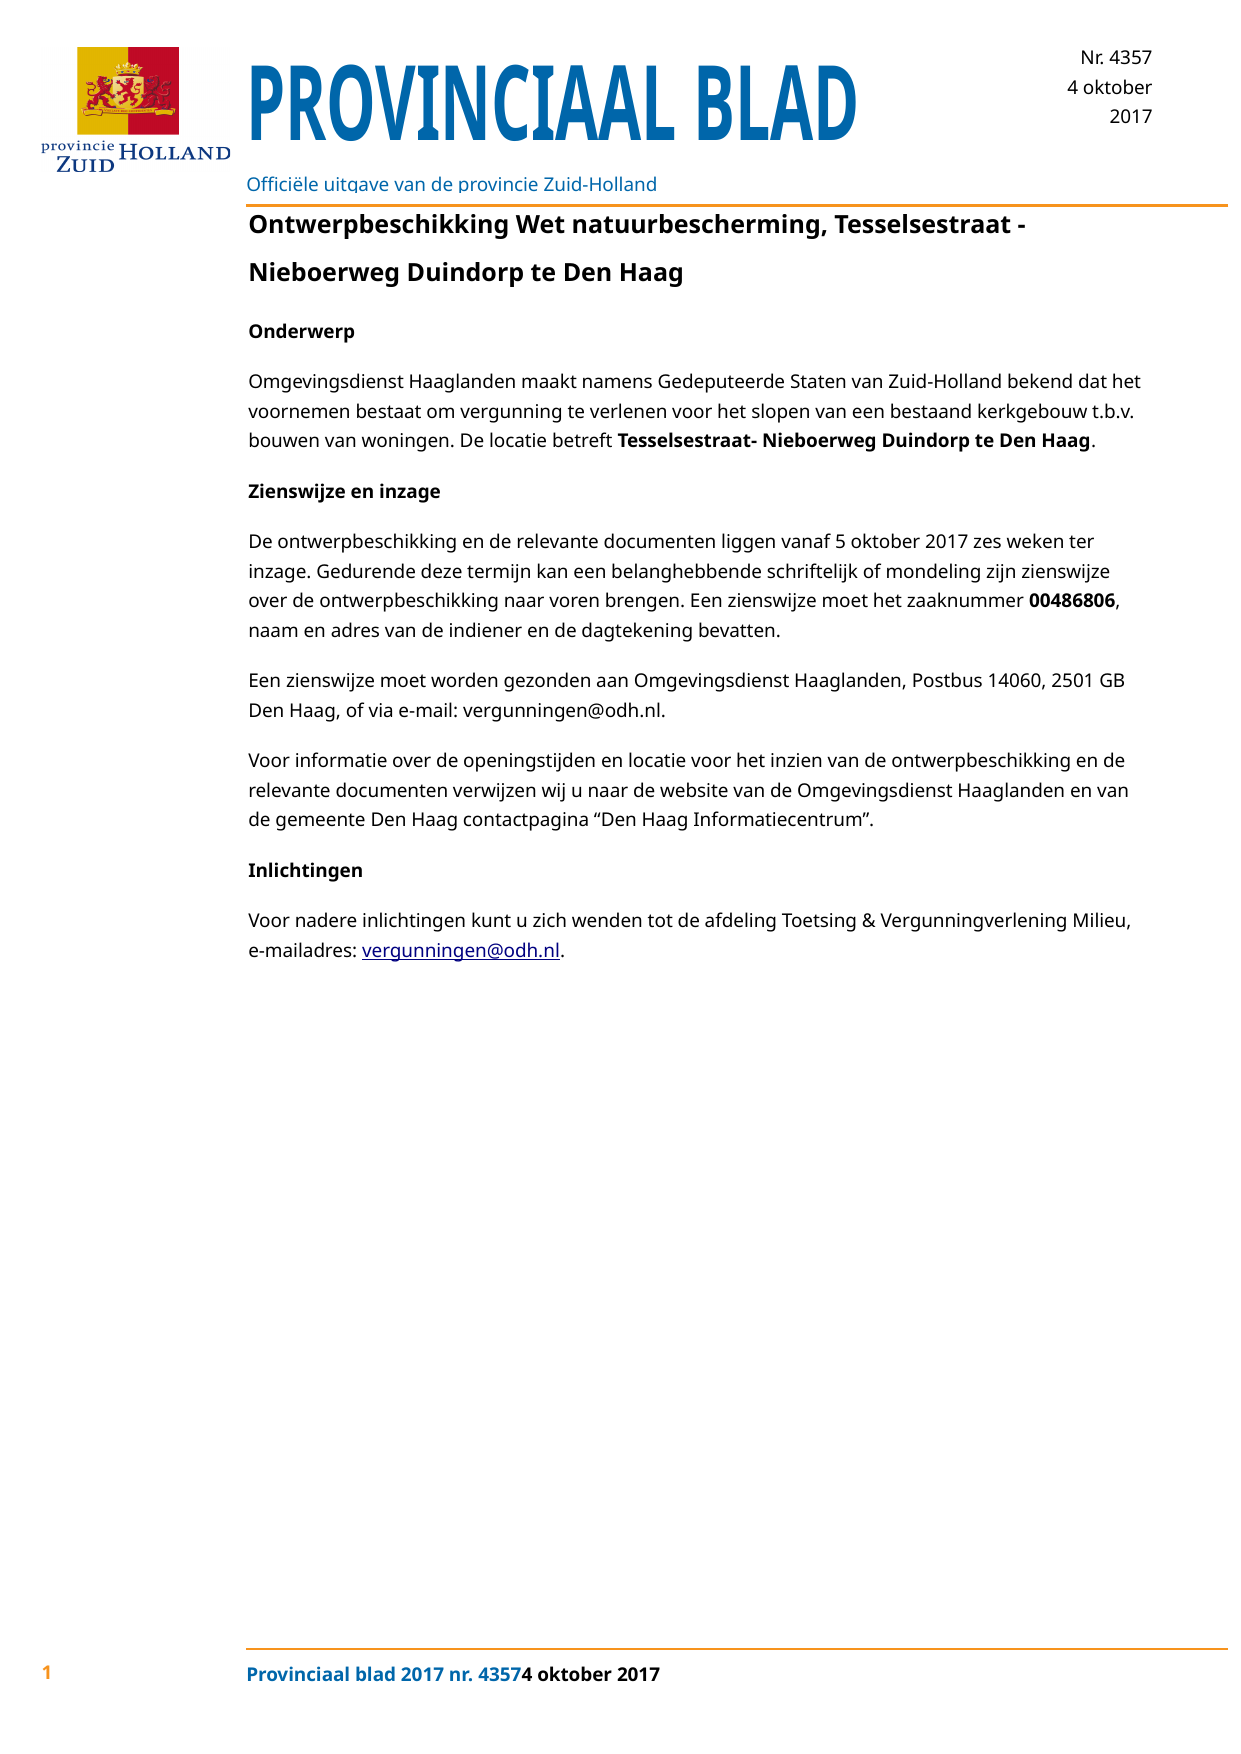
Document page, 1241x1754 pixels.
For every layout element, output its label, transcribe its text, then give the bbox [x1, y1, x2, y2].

text Omgevingsdienst Haaglanden maakt namens Gedeputeerde Staten van Zuid-Holland bekend dat het voornemen bestaat om vergunning te verlenen voor het slopen van een bestaand kerkgebouw t.b.v. bouwen van woningen. De locatie betreft Tesselsestraat- Nieboerweg Duindorp te Den Haag. [248, 368, 1152, 453]
text Zienswijze en inzage [248, 478, 1152, 504]
text Inlichtingen [248, 857, 1152, 883]
text Ontwerpbeschikking Wet natuurbescherming, Tesselsestraat - Nieboerweg Duindorp te Den Haag [248, 207, 1152, 288]
text Voor informatie over de openingstijden en locatie voor het inzien van de ontwerpbeschikking en de relevante documenten verwijzen wij u naar de website van de Omgevingsdienst Haaglanden en van de gemeente Den Haag contactpagina “Den Haag Informatiecentrum”. [248, 747, 1152, 832]
text Voor nadere inlichtingen kunt u zich wenden tot de afdeling Toetsing & Vergunningverlening Milieu, e-mailadres: vergunningen@odh.nl. [248, 907, 1152, 963]
picture [41, 47, 231, 172]
text De ontwerpbeschikking en de relevante documenten liggen vanaf 5 oktober 2017 zes weken ter inzage. Gedurende deze termijn kan een belanghebbende schriftelijk of mondeling zijn zienswijze over de ontwerpbeschikking naar voren brengen. Een zienswijze moet het zaaknummer 00486806, naam en adres van de indiener en de dagtekening bevatten. [248, 528, 1152, 643]
text Een zienswijze moet worden gezonden aan Omgevingsdienst Haaglanden, Postbus 14060, 2501 GB Den Haag, of via e-mail: vergunningen@odh.nl. [248, 667, 1152, 723]
text Onderwerp [248, 318, 1152, 344]
